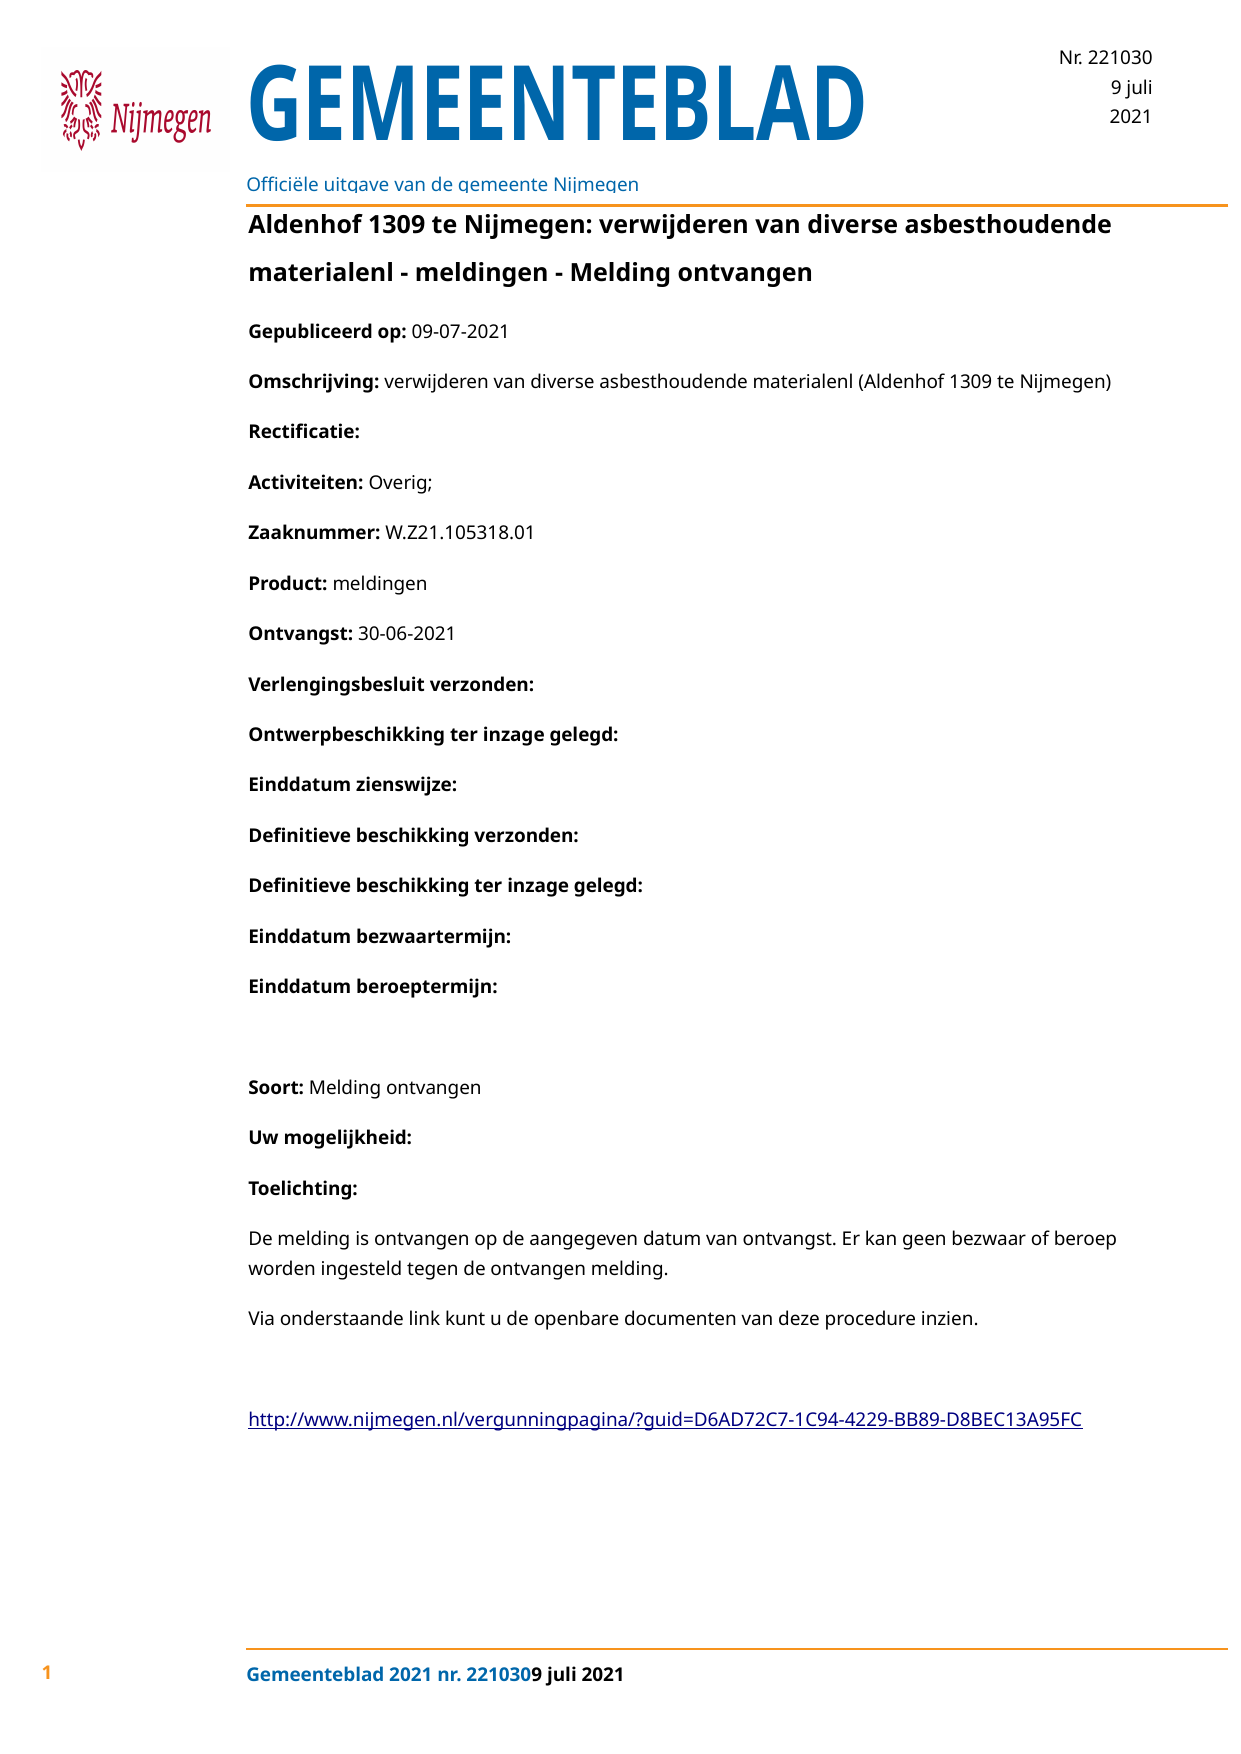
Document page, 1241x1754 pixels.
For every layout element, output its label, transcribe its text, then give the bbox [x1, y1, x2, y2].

text Omschrijving: verwijderen van diverse asbesthoudende materialenl (Aldenhof 1309 te Nijmegen) [248, 368, 1152, 394]
text Activiteiten: Overig; [248, 469, 1152, 495]
text Einddatum beroeptermijn: [248, 973, 1152, 999]
picture [41, 47, 231, 172]
text Einddatum bezwaartermijn: [248, 923, 1152, 949]
text http://www.nijmegen.nl/vergunningpagina/?guid=D6AD72C7-1C94-4229-BB89-D8BEC13A95FC [248, 1406, 1152, 1432]
text Zaaknummer: W.Z21.105318.01 [248, 519, 1152, 545]
text Via onderstaande link kunt u de openbare documenten van deze procedure inzien. [248, 1305, 1152, 1331]
text Rectificatie: [248, 419, 1152, 444]
text Definitieve beschikking ter inzage gelegd: [248, 872, 1152, 898]
text Einddatum zienswijze: [248, 772, 1152, 797]
text Product: meldingen [248, 570, 1152, 596]
text Ontvangst: 30-06-2021 [248, 620, 1152, 646]
text Toelichting: [248, 1175, 1152, 1201]
text Ontwerpbeschikking ter inzage gelegd: [248, 721, 1152, 747]
text Aldenhof 1309 te Nijmegen: verwijderen van diverse asbesthoudende materialenl - meldingen - Melding ontvangen [248, 207, 1152, 288]
text Definitieve beschikking verzonden: [248, 822, 1152, 848]
text Gepubliceerd op: 09-07-2021 [248, 318, 1152, 344]
text De melding is ontvangen op de aangegeven datum van ontvangst. Er kan geen bezwaar of beroep worden ingesteld tegen de ontvangen melding. [248, 1225, 1152, 1281]
text Uw mogelijkheid: [248, 1124, 1152, 1150]
text Soort: Melding ontvangen [248, 1074, 1152, 1100]
text Verlengingsbesluit verzonden: [248, 671, 1152, 697]
